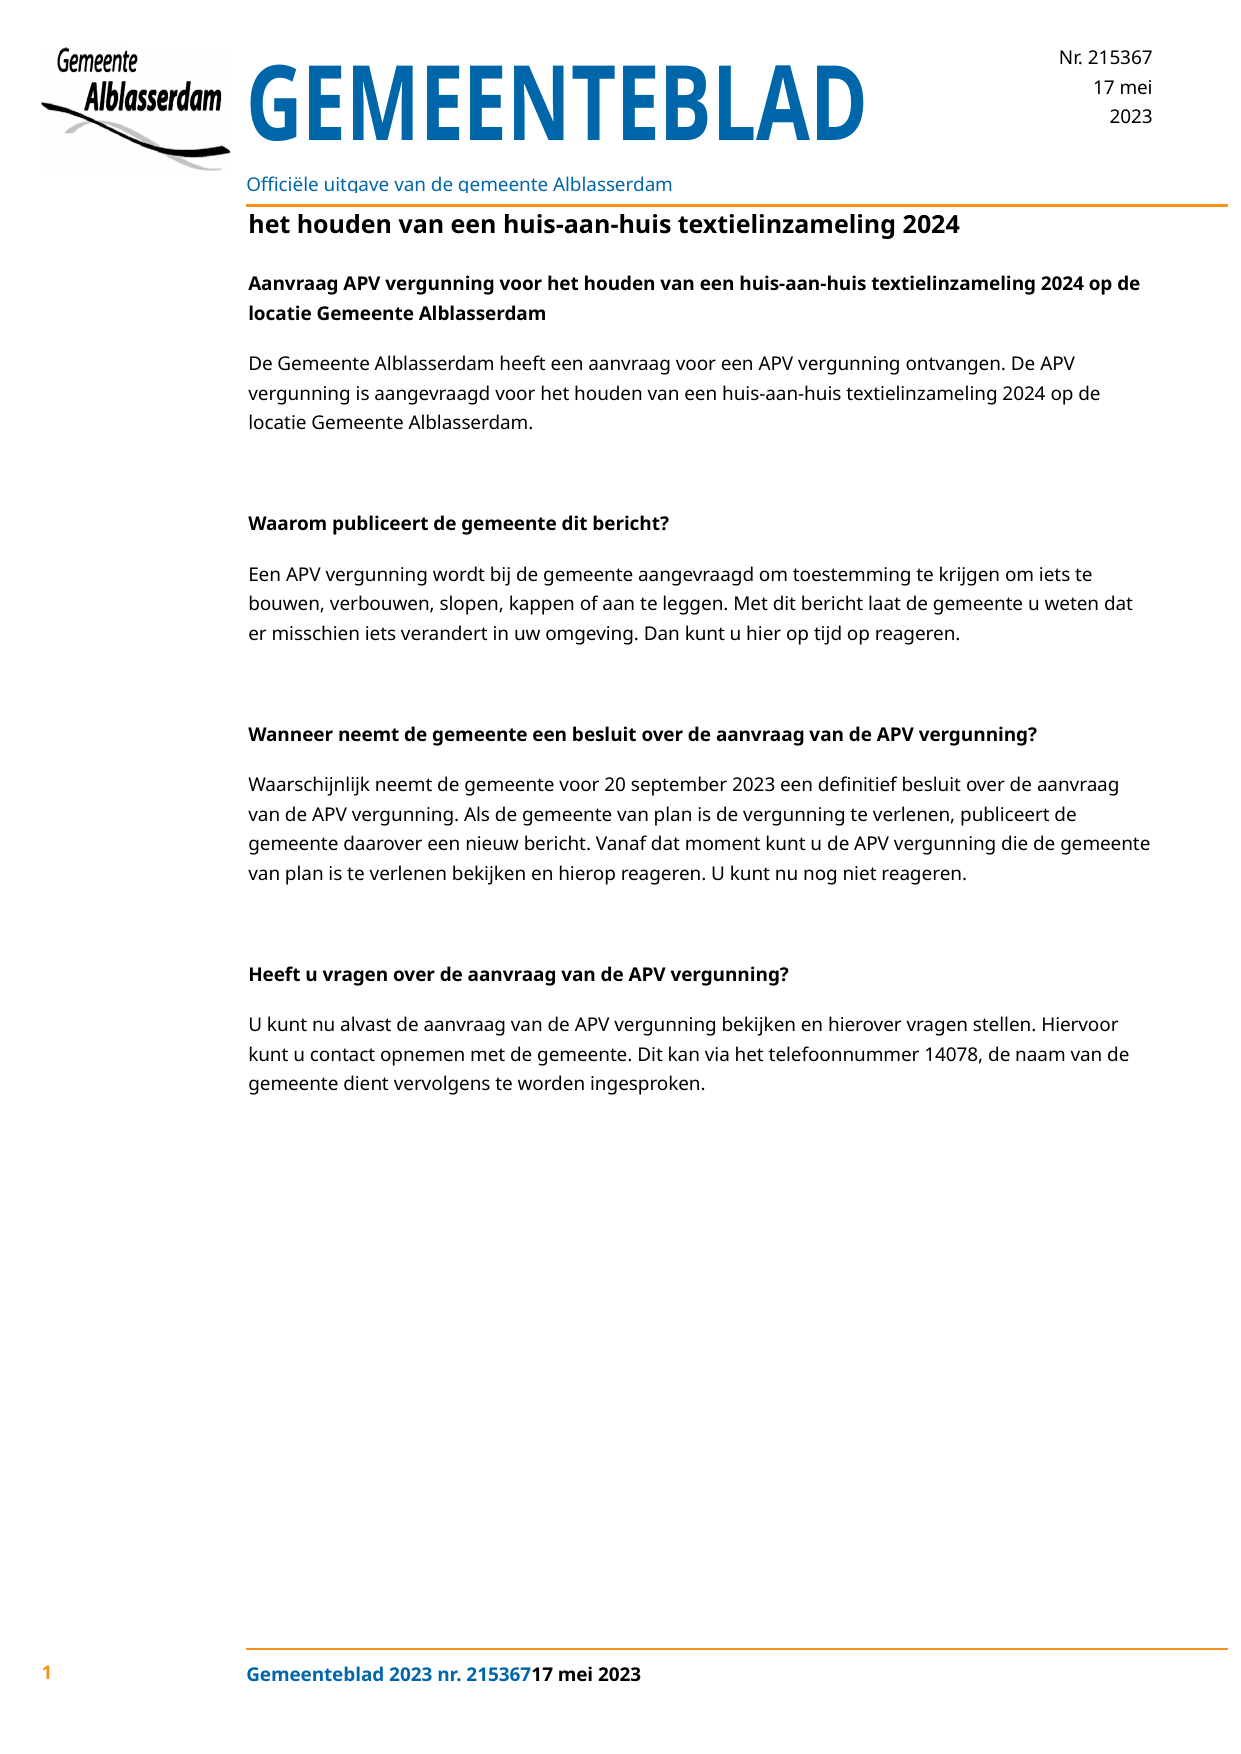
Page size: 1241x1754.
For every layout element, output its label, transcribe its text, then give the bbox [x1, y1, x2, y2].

text U kunt nu alvast de aanvraag van de APV vergunning bekijken en hierover vragen stellen. Hiervoor kunt u contact opnemen met de gemeente. Dit kan via het telefoonnummer 14078, de naam van de gemeente dient vervolgens te worden ingesproken. [248, 1011, 1152, 1096]
text Waarschijnlijk neemt de gemeente voor 20 september 2023 een definitief besluit over de aanvraag van de APV vergunning. Als de gemeente van plan is de vergunning te verlenen, publiceert de gemeente daarover een nieuw bericht. Vanaf dat moment kunt u de APV vergunning die de gemeente van plan is te verlenen bekijken en hierop reageren. U kunt nu nog niet reageren. [248, 771, 1152, 886]
text het houden van een huis-aan-huis textielinzameling 2024 [248, 207, 1152, 241]
text Wanneer neemt de gemeente een besluit over de aanvraag van de APV vergunning? [248, 721, 1152, 746]
picture [41, 47, 231, 172]
text Heeft u vragen over de aanvraag van de APV vergunning? [248, 961, 1152, 986]
text Waarom publiceert de gemeente dit bericht? [248, 510, 1152, 536]
text De Gemeente Alblasserdam heeft een aanvraag voor een APV vergunning ontvangen. De APV vergunning is aangevraagd voor het houden van een huis-aan-huis textielinzameling 2024 op de locatie Gemeente Alblasserdam. [248, 350, 1152, 435]
text Aanvraag APV vergunning voor het houden van een huis-aan-huis textielinzameling 2024 op de locatie Gemeente Alblasserdam [248, 270, 1152, 326]
text Een APV vergunning wordt bij de gemeente aangevraagd om toestemming te krijgen om iets te bouwen, verbouwen, slopen, kappen of aan te leggen. Met dit bericht laat de gemeente u weten dat er misschien iets verandert in uw omgeving. Dan kunt u hier op tijd op reageren. [248, 561, 1152, 646]
